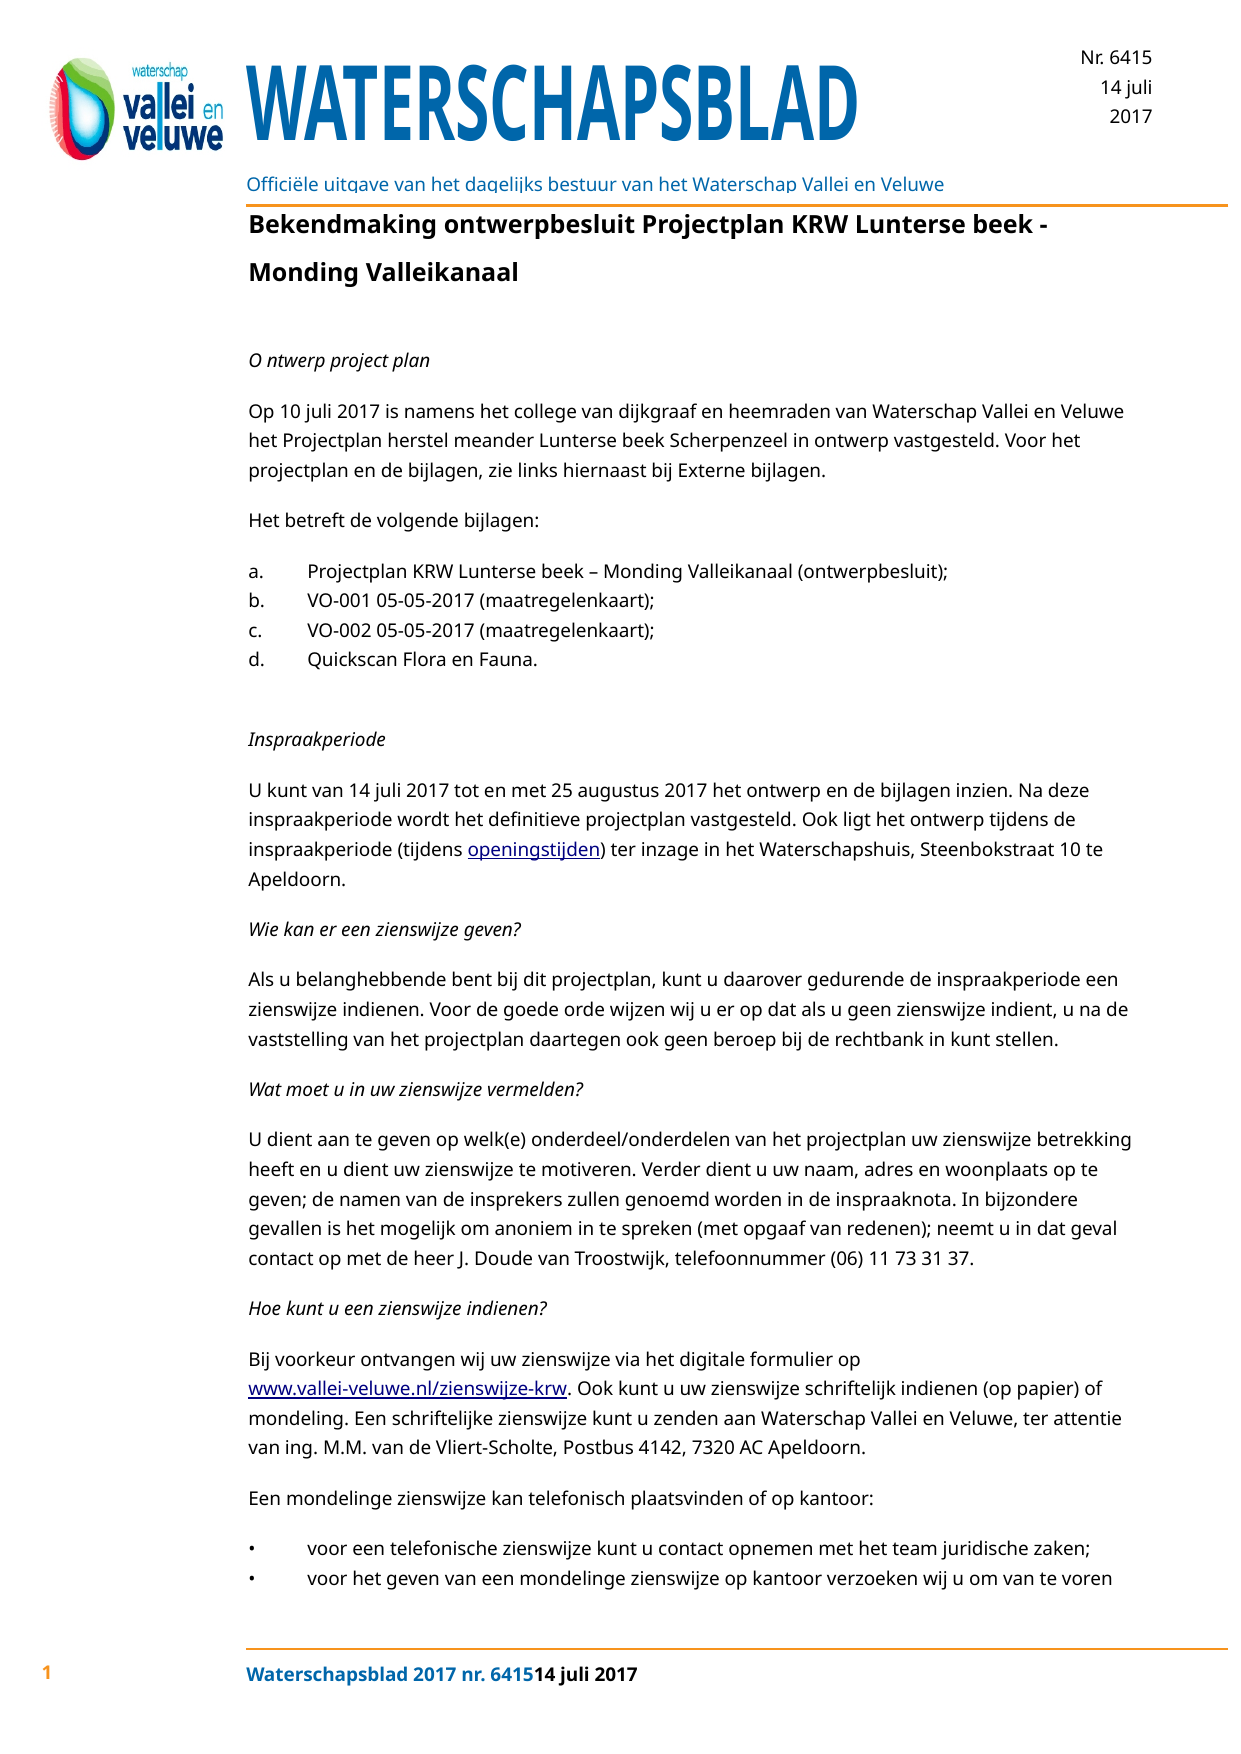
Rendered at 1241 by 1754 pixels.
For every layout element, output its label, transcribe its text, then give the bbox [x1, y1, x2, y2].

list VO-001 05-05-2017 (maatregelenkaart); [248, 587, 1152, 613]
list voor een telefonische zienswijze kunt u contact opnemen met het team juridische zaken; [248, 1535, 1152, 1561]
text U dient aan te geven op welk(e) onderdeel/onderdelen van het projectplan uw zienswijze betrekking heeft en u dient uw zienswijze te motiveren. Verder dient u uw naam, adres en woonplaats op te geven; de namen van de insprekers zullen genoemd worden in de inspraaknota. In bijzondere gevallen is het mogelijk om anoniem in te spreken (met opgaaf van redenen); neemt u in dat geval contact op met de heer J. Doude van Troostwijk, telefoonnummer (06) 11 73 31 37. [248, 1127, 1152, 1271]
text U kunt van 14 juli 2017 tot en met 25 augustus 2017 het ontwerp en de bijlagen inzien. Na deze inspraakperiode wordt het definitieve projectplan vastgesteld. Ook ligt het ontwerp tijdens de inspraakperiode (tijdens openingstijden) ter inzage in het Waterschapshuis, Steenbokstraat 10 te Apeldoorn. [248, 777, 1152, 892]
picture [41, 47, 231, 172]
text Bij voorkeur ontvangen wij uw zienswijze via het digitale formulier op www.vallei-veluwe.nl/zienswijze-krw. Ook kunt u uw zienswijze schriftelijk indienen (op papier) of mondeling. Een schriftelijke zienswijze kunt u zenden aan Waterschap Vallei en Veluwe, ter attentie van ing. M.M. van de Vliert-Scholte, Postbus 4142, 7320 AC Apeldoorn. [248, 1346, 1152, 1460]
text Als u belanghebbende bent bij dit projectplan, kunt u daarover gedurende de inspraakperiode een zienswijze indienen. Voor de goede orde wijzen wij u er op dat als u geen zienswijze indient, u na de vaststelling van het projectplan daartegen ook geen beroep bij de rechtbank in kunt stellen. [248, 967, 1152, 1052]
text Bekendmaking ontwerpbesluit Projectplan KRW Lunterse beek - Monding Valleikanaal [248, 207, 1152, 288]
list VO-002 05-05-2017 (maatregelenkaart); [248, 617, 1152, 643]
text Hoe kunt u een zienswijze indienen? [248, 1295, 1152, 1321]
text Een mondelinge zienswijze kan telefonisch plaatsvinden of op kantoor: [248, 1485, 1152, 1511]
list Projectplan KRW Lunterse beek – Monding Valleikanaal (ontwerpbesluit); [248, 558, 1152, 584]
text O ntwerp project plan [248, 347, 1152, 373]
list Quickscan Flora en Fauna. [248, 647, 1152, 672]
list voor het geven van een mondelinge zienswijze op kantoor verzoeken wij u om van te voren [248, 1565, 1152, 1591]
text Inspraakperiode [248, 727, 1152, 752]
text Wat moet u in uw zienswijze vermelden? [248, 1076, 1152, 1102]
text Wie kan er een zienswijze geven? [248, 916, 1152, 942]
text Het betreft de volgende bijlagen: [248, 507, 1152, 533]
text Op 10 juli 2017 is namens het college van dijkgraaf en heemraden van Waterschap Vallei en Veluwe het Projectplan herstel meander Lunterse beek Scherpenzeel in ontwerp vastgesteld. Voor het projectplan en de bijlagen, zie links hiernaast bij Externe bijlagen. [248, 398, 1152, 483]
